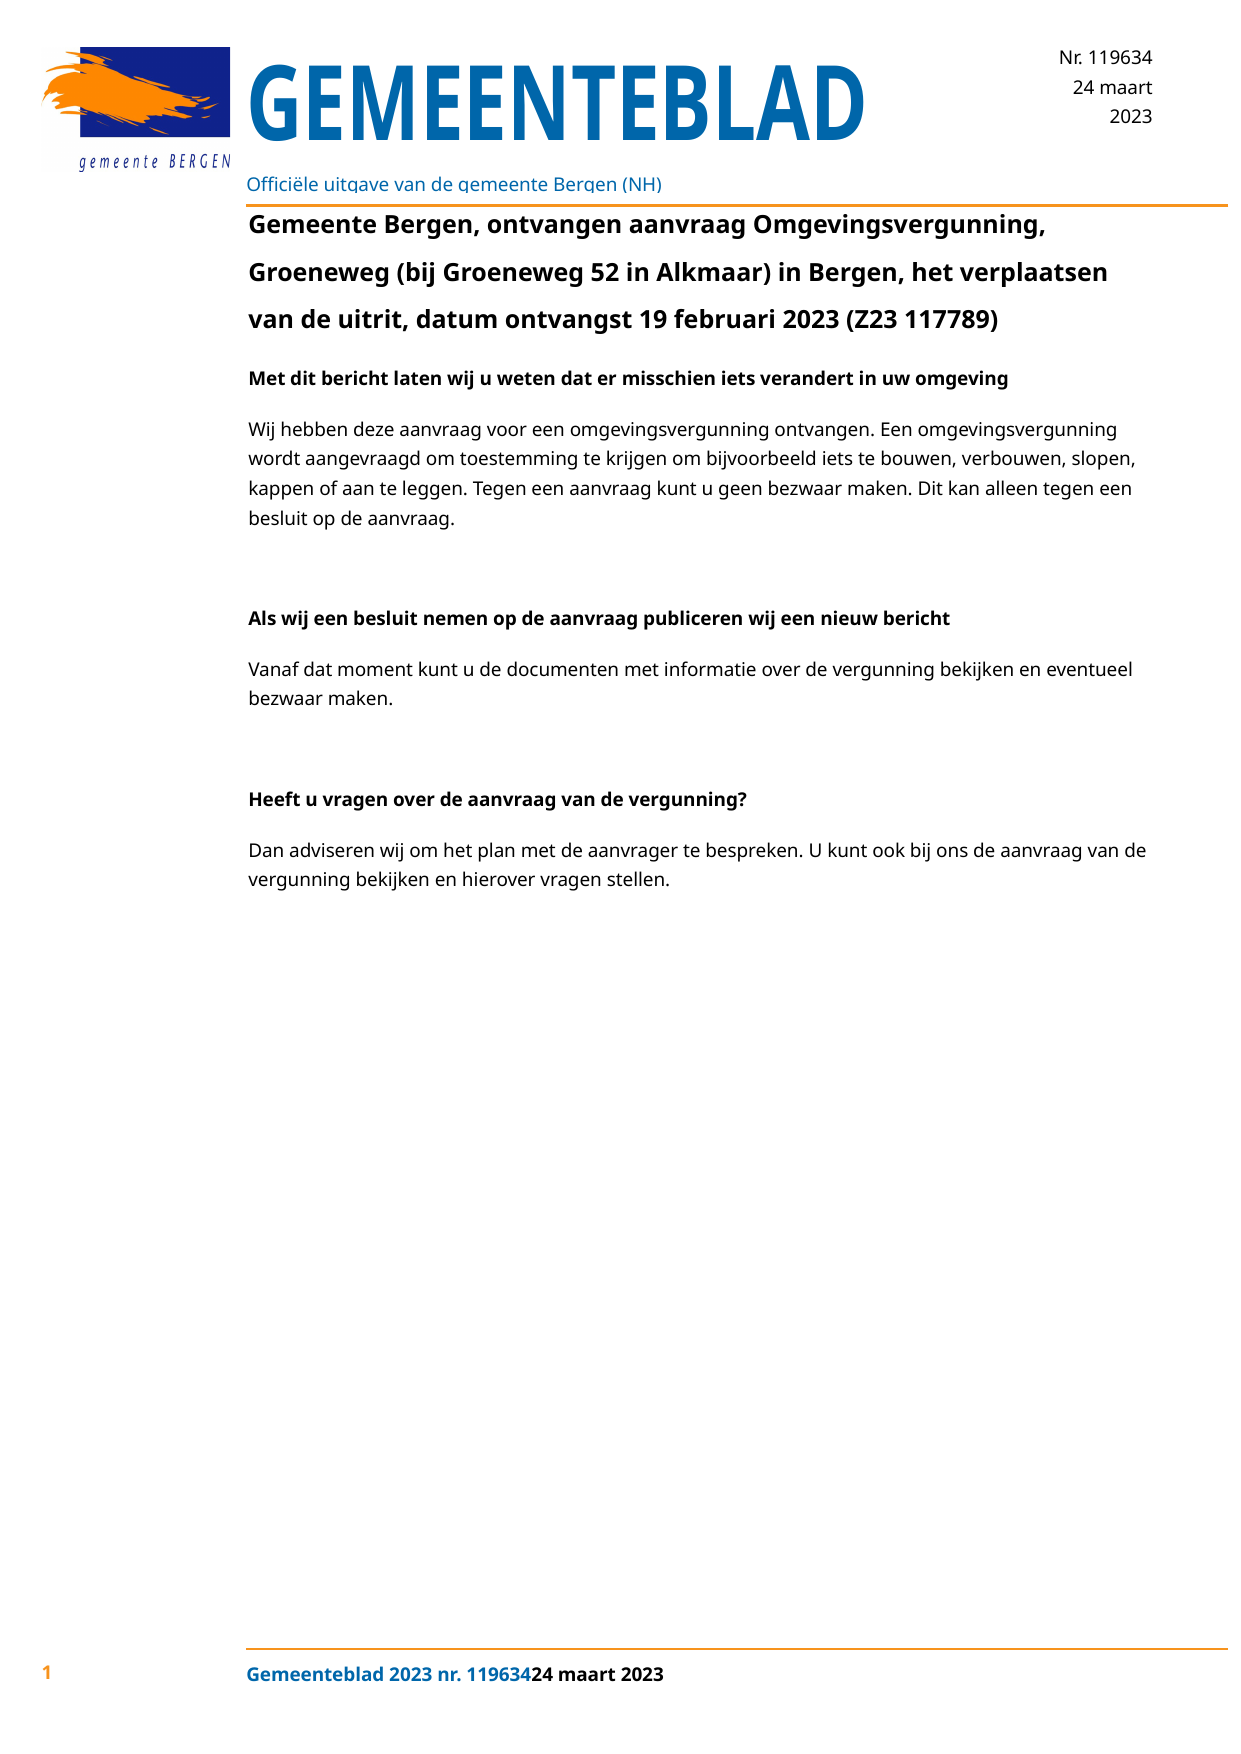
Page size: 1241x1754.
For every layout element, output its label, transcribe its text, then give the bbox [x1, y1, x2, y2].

text Gemeente Bergen, ontvangen aanvraag Omgevingsvergunning, Groeneweg (bij Groeneweg 52 in Alkmaar) in Bergen, het verplaatsen van de uitrit, datum ontvangst 19 februari 2023 (Z23 117789) [248, 207, 1152, 336]
text Met dit bericht laten wij u weten dat er misschien iets verandert in uw omgeving [248, 366, 1152, 391]
text Wij hebben deze aanvraag voor een omgevingsvergunning ontvangen. Een omgevingsvergunning wordt aangevraagd om toestemming te krijgen om bijvoorbeeld iets te bouwen, verbouwen, slopen, kappen of aan te leggen. Tegen een aanvraag kunt u geen bezwaar maken. Dit kan alleen tegen een besluit op de aanvraag. [248, 416, 1152, 530]
text Dan adviseren wij om het plan met de aanvrager te bespreken. U kunt ook bij ons de aanvraag van de vergunning bekijken en hierover vragen stellen. [248, 837, 1152, 892]
text Heeft u vragen over de aanvraag van de vergunning? [248, 786, 1152, 812]
text Vanaf dat moment kunt u de documenten met informatie over de vergunning bekijken en eventueel bezwaar maken. [248, 656, 1152, 711]
text Als wij een besluit nemen op de aanvraag publiceren wij een nieuw bericht [248, 606, 1152, 631]
picture [41, 47, 231, 172]
